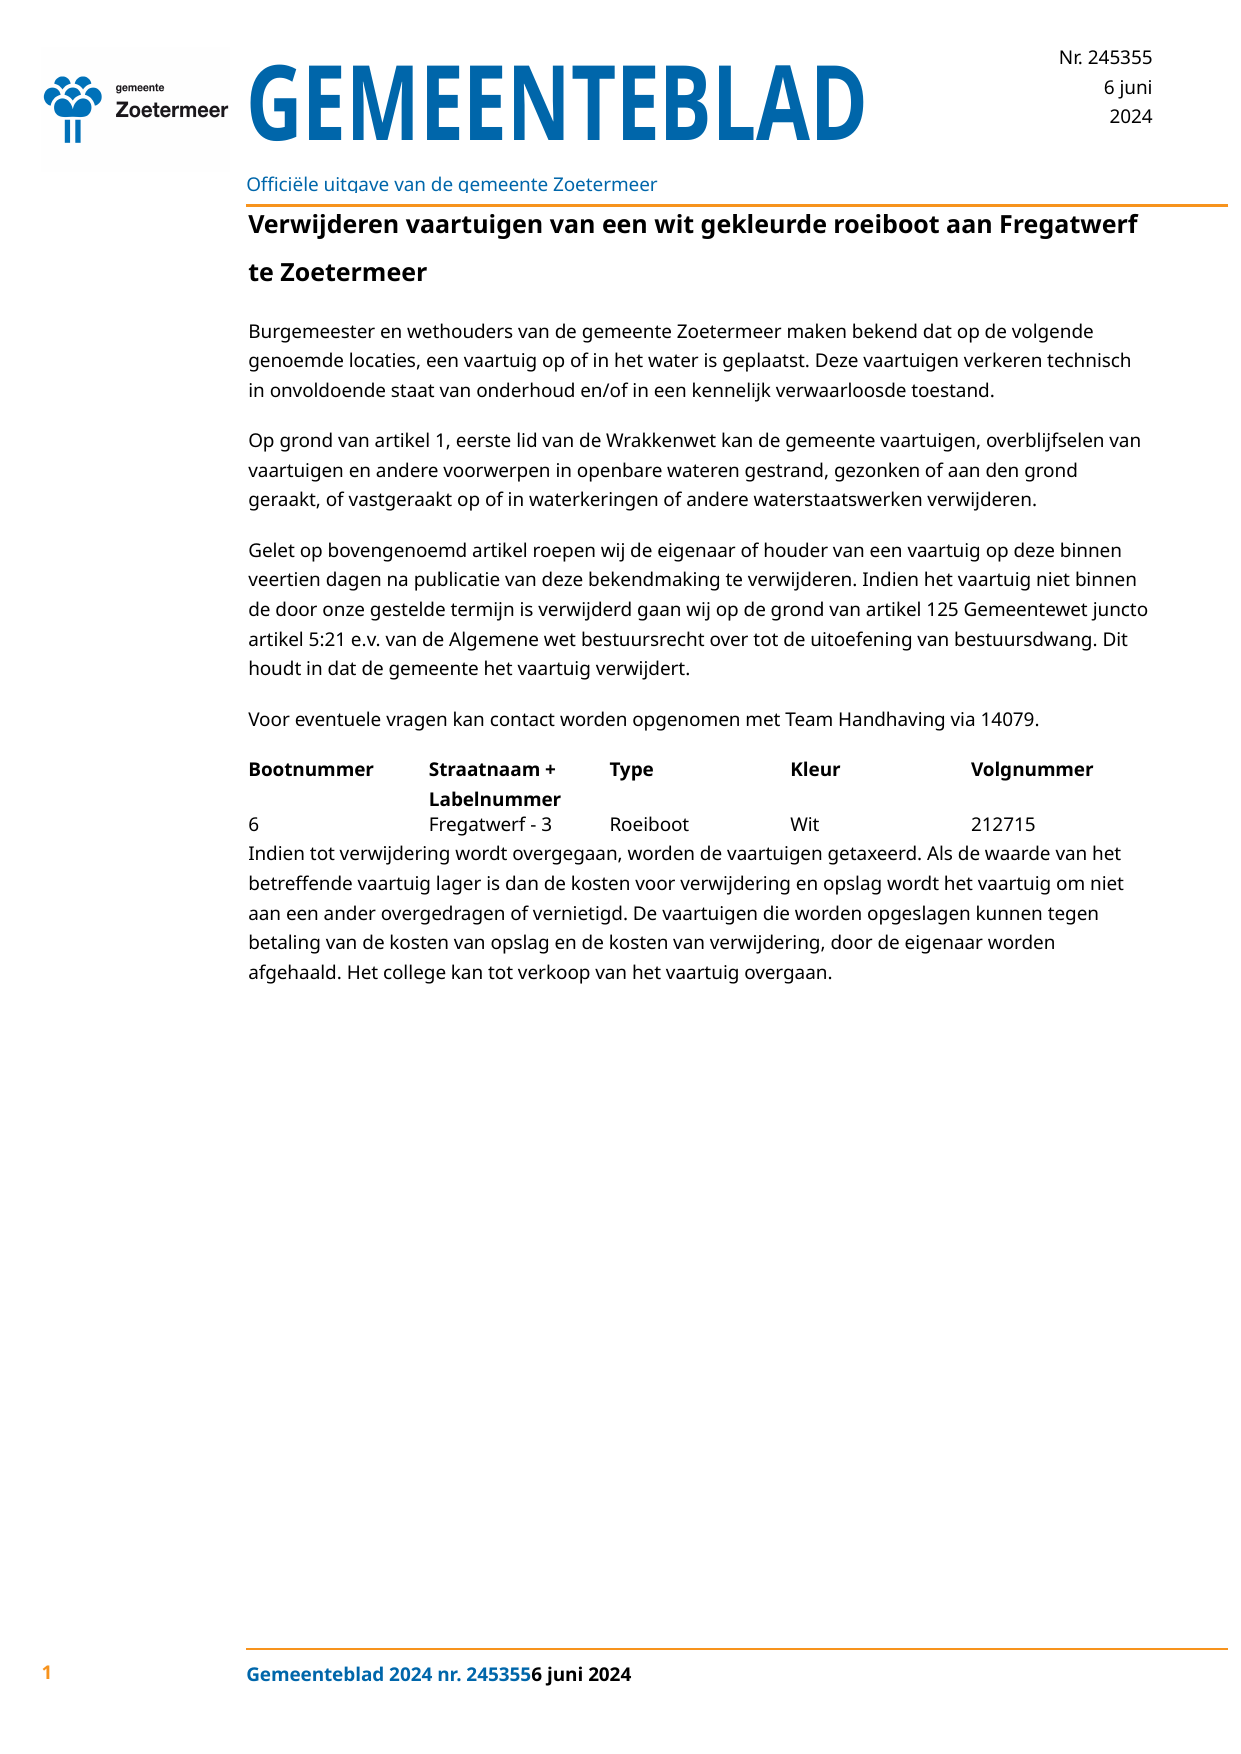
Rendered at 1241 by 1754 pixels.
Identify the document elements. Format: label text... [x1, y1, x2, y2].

table_cell Roeiboot [609, 812, 790, 837]
table_header Straatnaam + Labelnummer [429, 756, 609, 812]
text Burgemeester en wethouders van de gemeente Zoetermeer maken bekend dat op de volgende genoemde locaties, een vaartuig op of in het water is geplaatst. Deze vaartuigen verkeren technisch in onvoldoende staat van onderhoud en/of in een kennelijk verwaarloosde toestand. [248, 318, 1152, 403]
table_cell 6 [248, 812, 429, 837]
text Voor eventuele vragen kan contact worden opgenomen met Team Handhaving via 14079. [248, 706, 1152, 732]
table_header Bootnummer [248, 756, 429, 812]
picture [41, 47, 231, 172]
text Verwijderen vaartuigen van een wit gekleurde roeiboot aan Fregatwerf te Zoetermeer [248, 207, 1152, 288]
table_cell 212715 [971, 812, 1152, 837]
text Gelet op bovengenoemd artikel roepen wij de eigenaar of houder van een vaartuig op deze binnen veertien dagen na publicatie van deze bekendmaking te verwijderen. Indien het vaartuig niet binnen de door onze gestelde termijn is verwijderd gaan wij op de grond van artikel 125 Gemeentewet juncto artikel 5:21 e.v. van de Algemene wet bestuursrecht over tot de uitoefening van bestuursdwang. Dit houdt in dat de gemeente het vaartuig verwijdert. [248, 537, 1152, 681]
table_header Volgnummer [971, 756, 1152, 812]
table_cell Wit [790, 812, 971, 837]
table_cell Fregatwerf - 3 [429, 812, 609, 837]
text Op grond van artikel 1, eerste lid van de Wrakkenwet kan de gemeente vaartuigen, overblijfselen van vaartuigen en andere voorwerpen in openbare wateren gestrand, gezonken of aan den grond geraakt, of vastgeraakt op of in waterkeringen of andere waterstaatswerken verwijderen. [248, 427, 1152, 512]
table_header Kleur [790, 756, 971, 812]
table_header Type [609, 756, 790, 812]
text Indien tot verwijdering wordt overgegaan, worden de vaartuigen getaxeerd. Als de waarde van het betreffende vaartuig lager is dan de kosten voor verwijdering en opslag wordt het vaartuig om niet aan een ander overgedragen of vernietigd. De vaartuigen die worden opgeslagen kunnen tegen betaling van de kosten van opslag en de kosten van verwijdering, door de eigenaar worden afgehaald. Het college kan tot verkoop van het vaartuig overgaan. [248, 841, 1152, 985]
